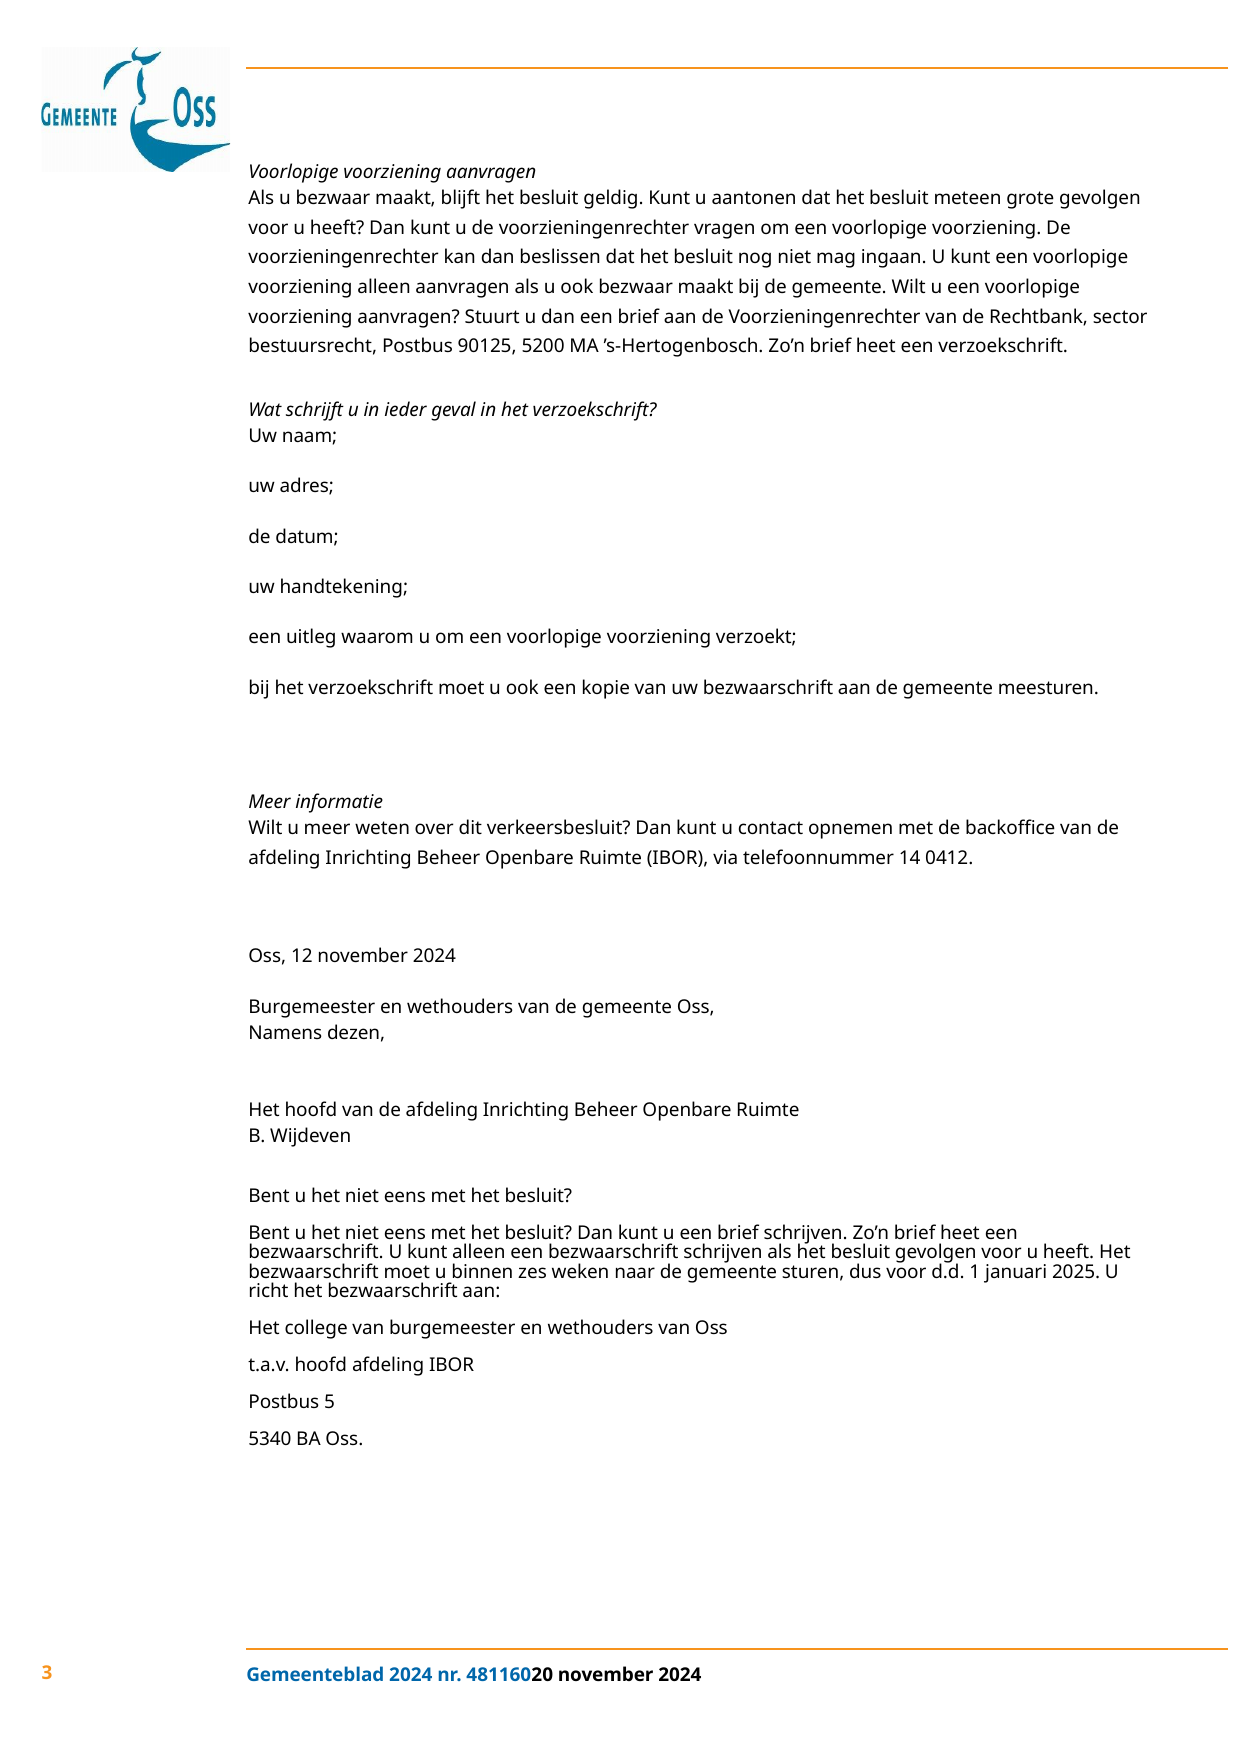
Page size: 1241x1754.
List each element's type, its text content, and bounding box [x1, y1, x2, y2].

text een uitleg waarom u om een voorlopige voorziening verzoekt; [248, 624, 1152, 649]
text Het hoofd van de afdeling Inrichting Beheer Openbare Ruimte [248, 1096, 1152, 1122]
text Als u bezwaar maakt, blijft het besluit geldig. Kunt u aantonen dat het besluit meteen grote gevolgen voor u heeft? Dan kunt u de voorzieningenrechter vragen om een voorlopige voorziening. De voorzieningenrechter kan dan beslissen dat het besluit nog niet mag ingaan. U kunt een voorlopige voorziening alleen aanvragen als u ook bezwaar maakt bij de gemeente. Wilt u een voorlopige voorziening aanvragen? Stuurt u dan een brief aan de Voorzieningenrechter van de Rechtbank, sector bestuursrecht, Postbus 90125, 5200 MA ’s-Hertogenbosch. Zo’n brief heet een verzoekschrift. [248, 184, 1152, 358]
text B. Wijdeven [248, 1122, 1152, 1148]
text Uw naam; [248, 422, 1152, 448]
text Bent u het niet eens met het besluit? [248, 1187, 1152, 1207]
text Meer informatie [248, 788, 1152, 814]
text uw adres; [248, 472, 1152, 498]
text bij het verzoekschrift moet u ook een kopie van uw bezwaarschrift aan de gemeente meesturen. [248, 674, 1152, 700]
text Oss, 12 november 2024 [248, 942, 1152, 968]
text Burgemeester en wethouders van de gemeente Oss, [248, 993, 1152, 1019]
text uw handtekening; [248, 573, 1152, 599]
text 5340 BA Oss. [248, 1430, 1152, 1449]
text t.a.v. hoofd afdeling IBOR [248, 1356, 1152, 1375]
text Namens dezen, [248, 1019, 1152, 1045]
text Het college van burgemeester en wethouders van Oss [248, 1319, 1152, 1338]
picture [41, 47, 231, 172]
text Voorlopige voorziening aanvragen [248, 159, 1152, 184]
text Wilt u meer weten over dit verkeersbesluit? Dan kunt u contact opnemen met de backoffice van de afdeling Inrichting Beheer Openbare Ruimte (IBOR), via telefoonnummer 14 0412. [248, 814, 1152, 869]
text Wat schrijft u in ieder geval in het verzoekschrift? [248, 396, 1152, 422]
text de datum; [248, 523, 1152, 549]
text Bent u het niet eens met het besluit? Dan kunt u een brief schrijven. Zo’n brief heet een bezwaarschrift. U kunt alleen een bezwaarschrift schrijven als het besluit gevolgen voor u heeft. Het bezwaarschrift moet u binnen zes weken naar de gemeente sturen, dus voor d.d. 1 januari 2025. U richt het bezwaarschrift aan: [248, 1224, 1152, 1301]
text Postbus 5 [248, 1393, 1152, 1412]
